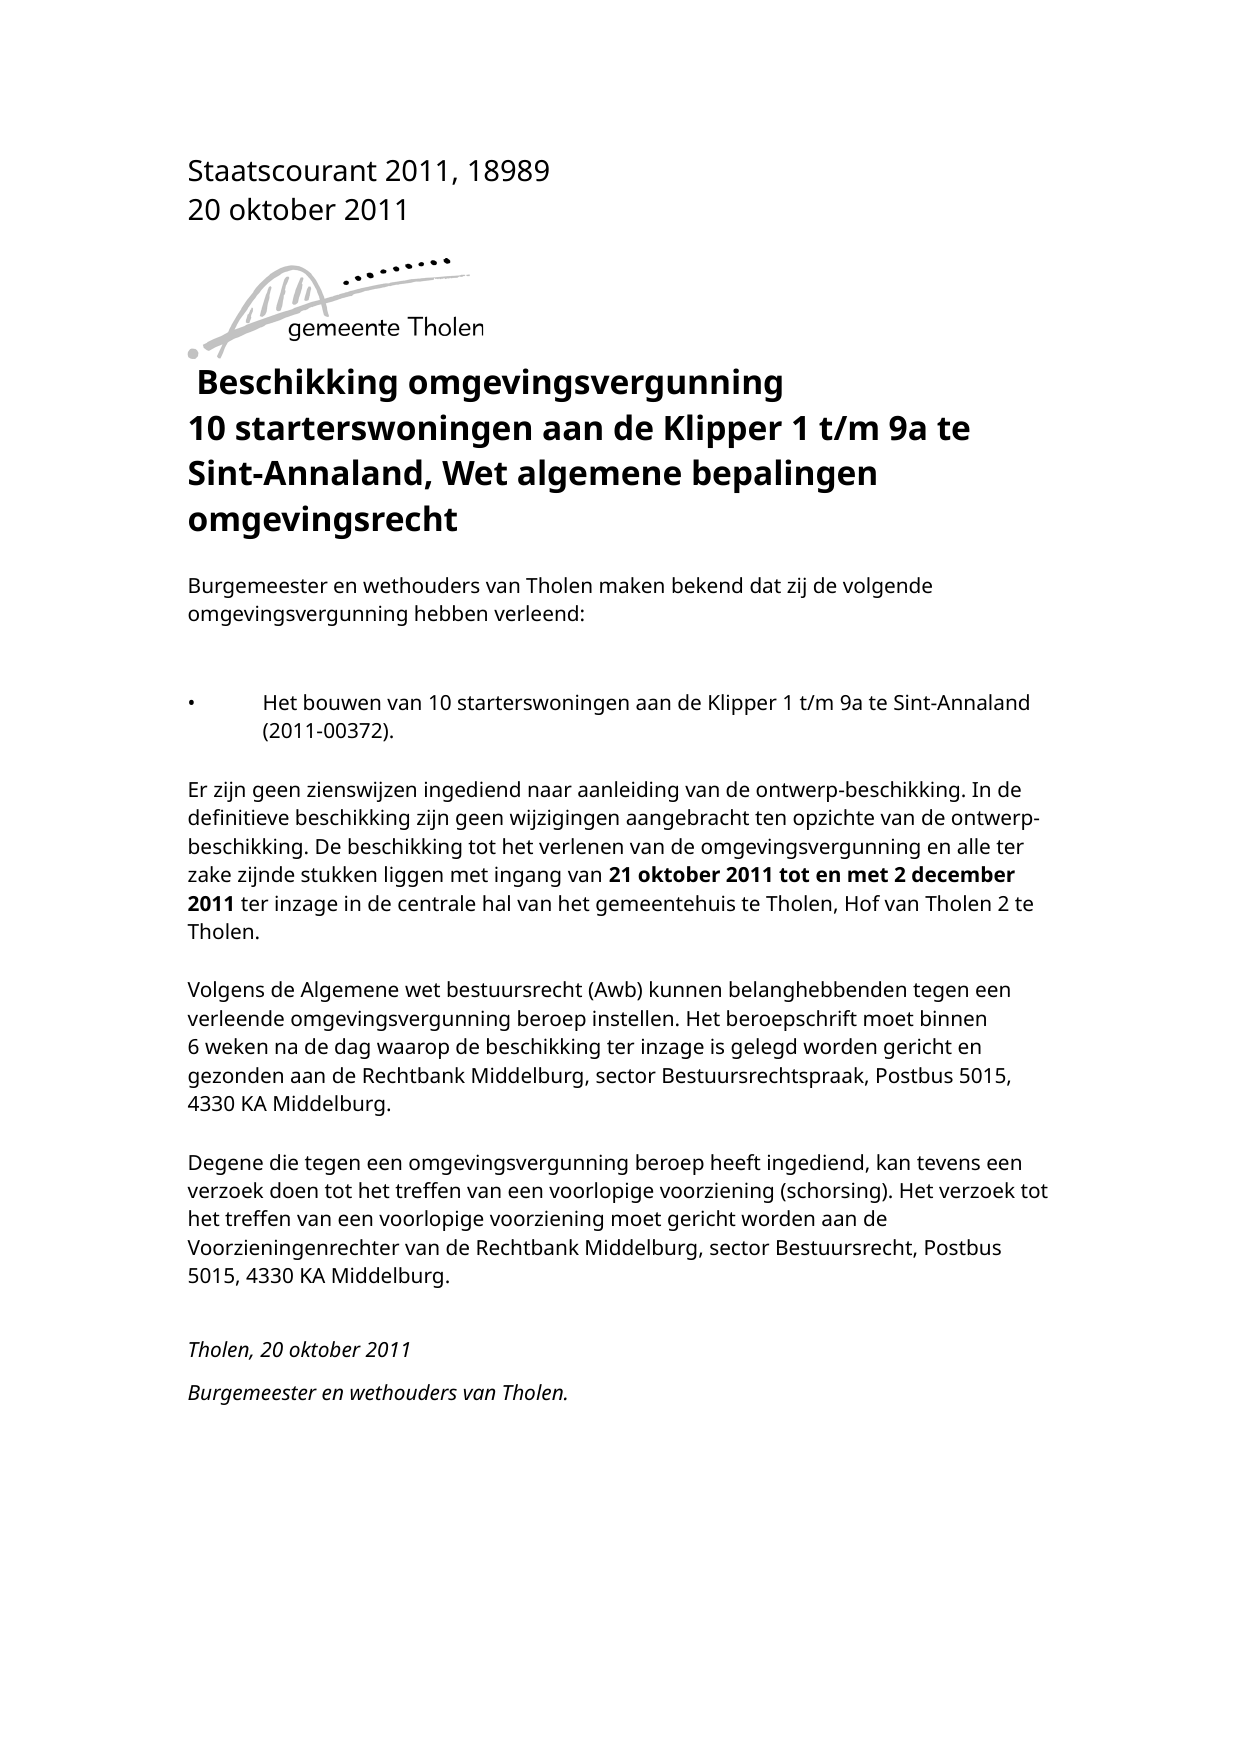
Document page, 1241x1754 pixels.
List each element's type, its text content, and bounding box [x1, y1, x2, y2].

text Burgemeester en wethouders van Tholen. [187, 1378, 1053, 1407]
text Degene die tegen een omgevingsvergunning beroep heeft ingediend, kan tevens een verzoek doen tot het treffen van een voorlopige voorziening (schorsing). Het verzoek tot het treffen van een voorlopige voorziening moet gericht worden aan de Voorzieningenrechter van de Rechtbank Middelburg, sector Bestuursrecht, Postbus 5015, 4330 KA Middelburg. [187, 1148, 1053, 1290]
text Burgemeester en wethouders van Tholen maken bekend dat zij de volgende omgevingsvergunning hebben verleend: [187, 571, 1053, 628]
text Er zijn geen zienswijzen ingediend naar aanleiding van de ontwerp-beschikking. In de definitieve beschikking zijn geen wijzigingen aangebracht ten opzichte van de ontwerp-beschikking. De beschikking tot het verlenen van de omgevingsvergunning en alle ter zake zijnde stukken liggen met ingang van 21 oktober 2011 tot en met 2 december 2011 ter inzage in de centrale hal van het gemeentehuis te Tholen, Hof van Tholen 2 te Tholen. [187, 775, 1053, 946]
text Staatscourant 2011, 18989 [187, 150, 1053, 190]
text 20 oktober 2011 [187, 190, 1053, 229]
text Volgens de Algemene wet bestuursrecht (Awb) kunnen belanghebbenden tegen een verleende omgevingsvergunning beroep instellen. Het beroepschrift moet binnen 6 weken na de dag waarop de beschikking ter inzage is gelegd worden gericht en gezonden aan de Rechtbank Middelburg, sector Bestuursrechtspraak, Postbus 5015, 4330 KA Middelburg. [187, 976, 1053, 1118]
subtitle Beschikking omgevingsvergunning 10 starterswoningen aan de Klipper 1 t/m 9a te Sint-Annaland, Wet algemene bepalingen omgevingsrecht [187, 271, 1053, 541]
picture [187, 258, 484, 359]
list Het bouwen van 10 starterswoningen aan de Klipper 1 t/m 9a te Sint-Annaland (2011-00372). [187, 688, 1053, 745]
text Tholen, 20 oktober 2011 [187, 1335, 1053, 1363]
